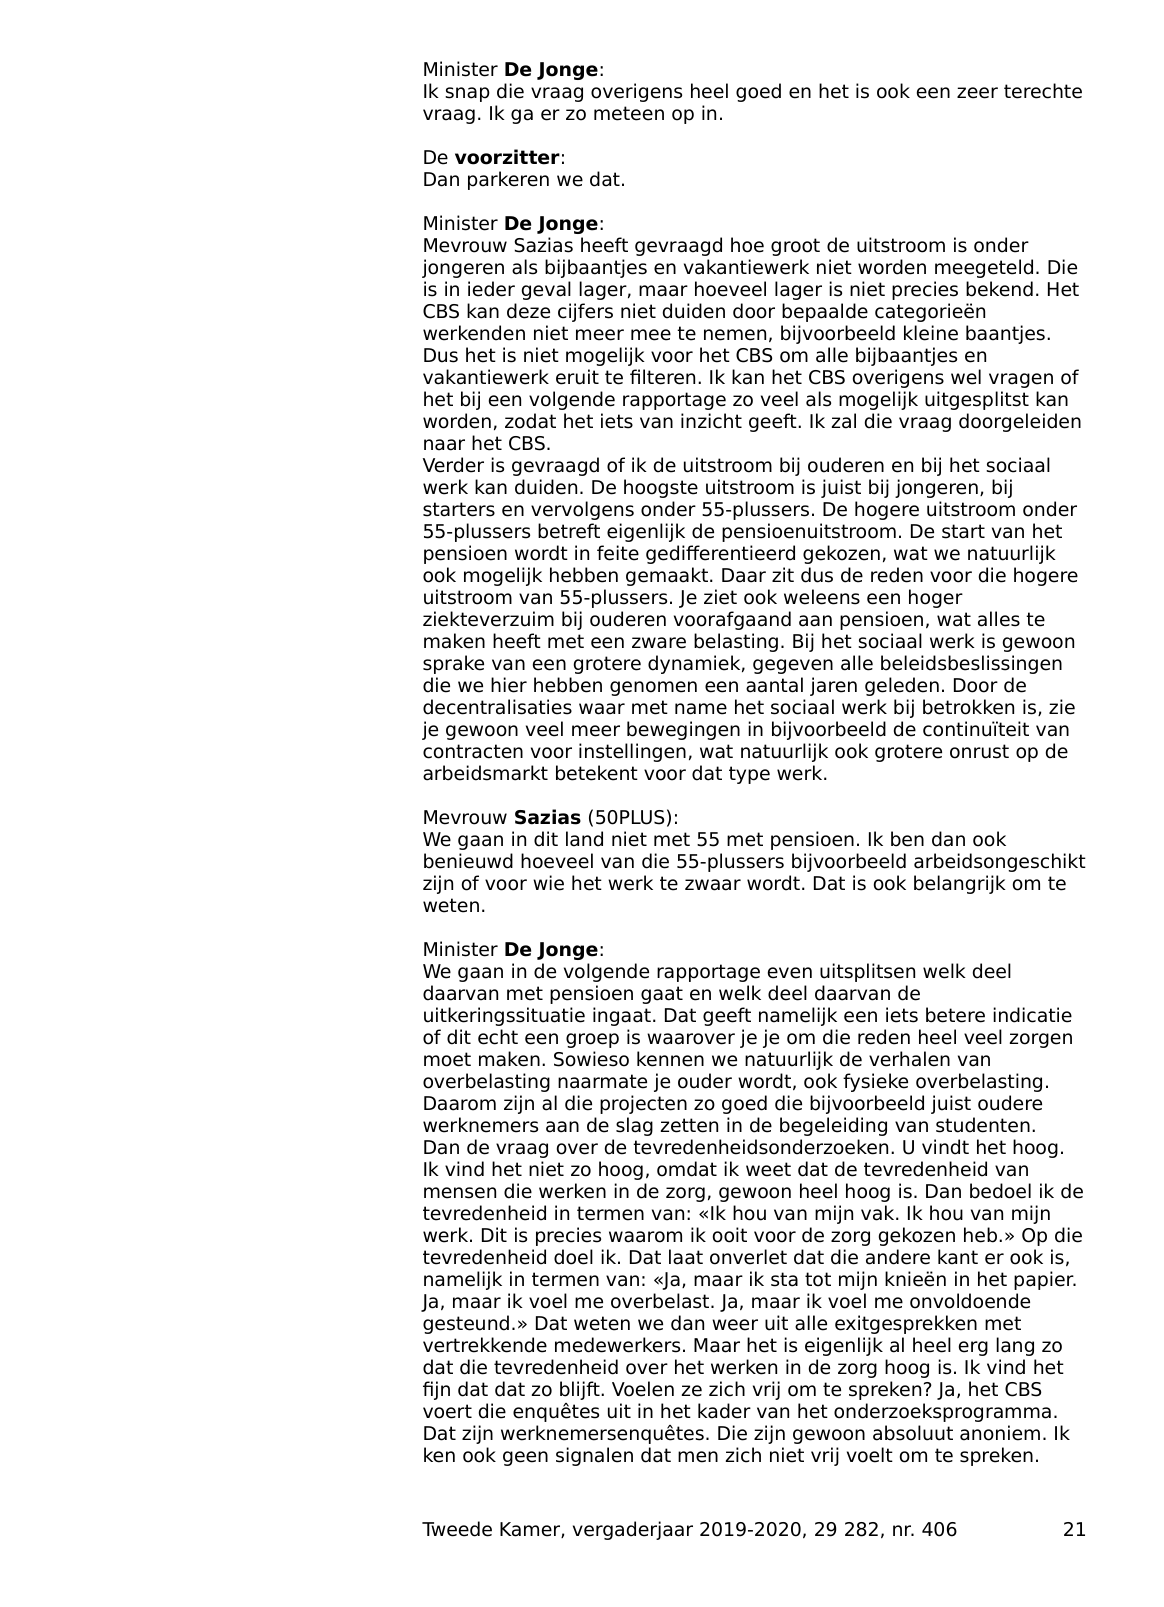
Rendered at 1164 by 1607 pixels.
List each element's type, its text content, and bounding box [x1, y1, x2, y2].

text Mevrouw Sazias (50PLUS): [422, 807, 1087, 829]
text Dan parkeren we dat. [422, 169, 1087, 191]
text Mevrouw Sazias heeft gevraagd hoe groot de uitstroom is onder jongeren als bijbaantjes en vakantiewerk niet worden meegeteld. Die is in ieder geval lager, maar hoeveel lager is niet precies bekend. Het CBS kan deze cijfers niet duiden door bepaalde categorieën werkenden niet meer mee te nemen, bijvoorbeeld kleine baantjes. Dus het is niet mogelijk voor het CBS om alle bijbaantjes en vakantiewerk eruit te filteren. Ik kan het CBS overigens wel vragen of het bij een volgende rapportage zo veel als mogelijk uitgesplitst kan worden, zodat het iets van inzicht geeft. Ik zal die vraag doorgeleiden naar het CBS. [422, 235, 1087, 455]
text We gaan in de volgende rapportage even uitsplitsen welk deel daarvan met pensioen gaat en welk deel daarvan de uitkeringssituatie ingaat. Dat geeft namelijk een iets betere indicatie of dit echt een groep is waarover je je om die reden heel veel zorgen moet maken. Sowieso kennen we natuurlijk de verhalen van overbelasting naarmate je ouder wordt, ook fysieke overbelasting. Daarom zijn al die projecten zo goed die bijvoorbeeld juist oudere werknemers aan de slag zetten in de begeleiding van studenten. [422, 961, 1087, 1137]
text Minister De Jonge: [422, 213, 1087, 235]
text Dan de vraag over de tevredenheidsonderzoeken. U vindt het hoog. Ik vind het niet zo hoog, omdat ik weet dat de tevredenheid van mensen die werken in de zorg, gewoon heel hoog is. Dan bedoel ik de tevredenheid in termen van: «Ik hou van mijn vak. Ik hou van mijn werk. Dit is precies waarom ik ooit voor de zorg gekozen heb.» Op die tevredenheid doel ik. Dat laat onverlet dat die andere kant er ook is, namelijk in termen van: «Ja, maar ik sta tot mijn knieën in het papier. Ja, maar ik voel me overbelast. Ja, maar ik voel me onvoldoende gesteund.» Dat weten we dan weer uit alle exitgesprekken met vertrekkende medewerkers. Maar het is eigenlijk al heel erg lang zo dat die tevredenheid over het werken in de zorg hoog is. Ik vind het fijn dat dat zo blijft. Voelen ze zich vrij om te spreken? Ja, het CBS voert die enquêtes uit in het kader van het onderzoeksprogramma. Dat zijn werknemersenquêtes. Die zijn gewoon absoluut anoniem. Ik ken ook geen signalen dat men zich niet vrij voelt om te spreken. [422, 1137, 1087, 1467]
text De voorzitter: [422, 147, 1087, 169]
text Verder is gevraagd of ik de uitstroom bij ouderen en bij het sociaal werk kan duiden. De hoogste uitstroom is juist bij jongeren, bij starters en vervolgens onder 55-plussers. De hogere uitstroom onder 55-plussers betreft eigenlijk de pensioenuitstroom. De start van het pensioen wordt in feite gedifferentieerd gekozen, wat we natuurlijk ook mogelijk hebben gemaakt. Daar zit dus de reden voor die hogere uitstroom van 55-plussers. Je ziet ook weleens een hoger ziekteverzuim bij ouderen voorafgaand aan pensioen, wat alles te maken heeft met een zware belasting. Bij het sociaal werk is gewoon sprake van een grotere dynamiek, gegeven alle beleidsbeslissingen die we hier hebben genomen een aantal jaren geleden. Door de decentralisaties waar met name het sociaal werk bij betrokken is, zie je gewoon veel meer bewegingen in bijvoorbeeld de continuïteit van contracten voor instellingen, wat natuurlijk ook grotere onrust op de arbeidsmarkt betekent voor dat type werk. [422, 455, 1087, 785]
text Minister De Jonge: [422, 59, 1087, 81]
text Minister De Jonge: [422, 939, 1087, 961]
text Ik snap die vraag overigens heel goed en het is ook een zeer terechte vraag. Ik ga er zo meteen op in. [422, 81, 1087, 125]
text We gaan in dit land niet met 55 met pensioen. Ik ben dan ook benieuwd hoeveel van die 55-plussers bijvoorbeeld arbeidsongeschikt zijn of voor wie het werk te zwaar wordt. Dat is ook belangrijk om te weten. [422, 829, 1087, 917]
